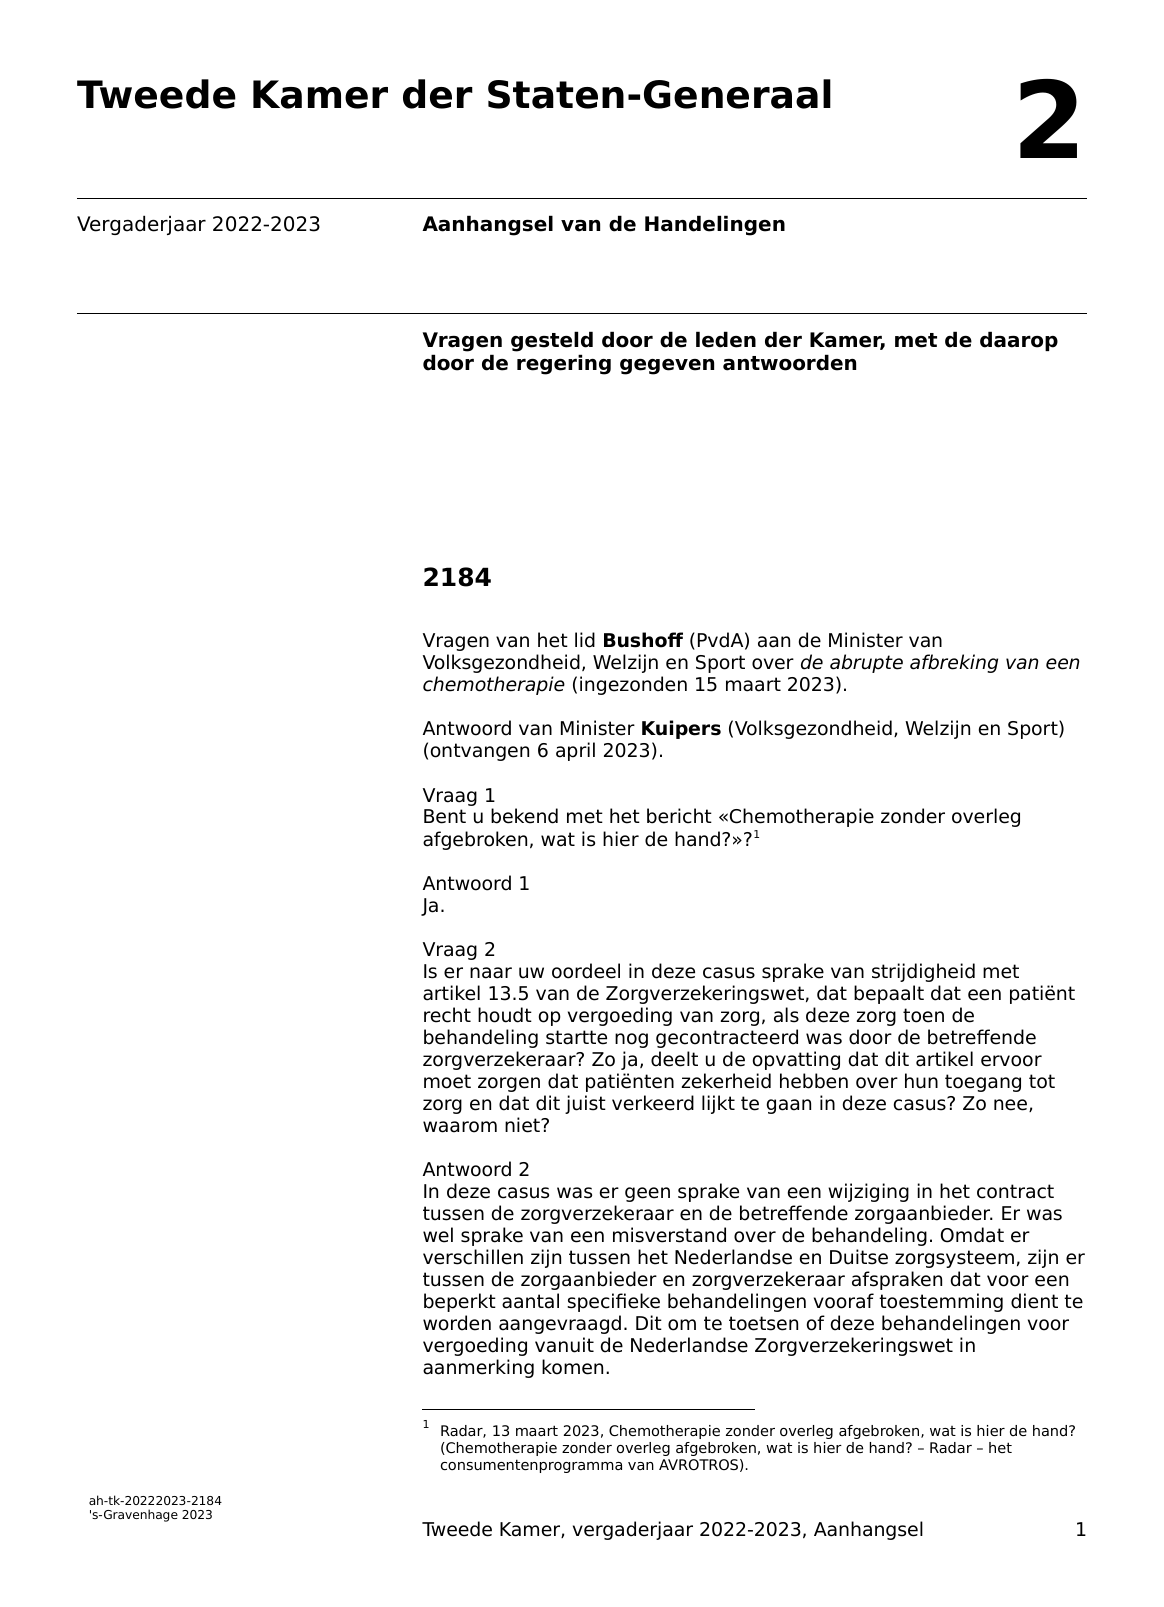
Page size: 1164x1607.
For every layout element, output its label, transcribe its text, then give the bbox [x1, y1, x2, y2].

text In deze casus was er geen sprake van een wijziging in het contract tussen de zorgverzekeraar en de betreffende zorgaanbieder. Er was wel sprake van een misverstand over de behandeling. Omdat er verschillen zijn tussen het Nederlandse en Duitse zorgsysteem, zijn er tussen de zorgaanbieder en zorgverzekeraar afspraken dat voor een beperkt aantal specifieke behandelingen vooraf toestemming dient te worden aangevraagd. Dit om te toetsen of deze behandelingen voor vergoeding vanuit de Nederlandse Zorgverzekeringswet in aanmerking komen. [422, 1181, 1087, 1378]
text Antwoord 2 [422, 1159, 1087, 1181]
text Is er naar uw oordeel in deze casus sprake van strijdigheid met artikel 13.5 van de Zorgverzekeringswet, dat bepaalt dat een patiënt recht houdt op vergoeding van zorg, als deze zorg toen de behandeling startte nog gecontracteerd was door de betreffende zorgverzekeraar? Zo ja, deelt u de opvatting dat dit artikel ervoor moet zorgen dat patiënten zekerheid hebben over hun toegang tot zorg en dat dit juist verkeerd lijkt te gaan in deze casus? Zo nee, waarom niet? [422, 961, 1087, 1137]
table_cell Vragen gesteld door de leden der Kamer, met de daarop door de regering gegeven antwoorden [422, 314, 1087, 375]
text 's-Gravenhage 2023 [88, 1508, 323, 1522]
text Antwoord van Minister Kuipers (Volksgezondheid, Welzijn en Sport) (ontvangen 6 april 2023). [422, 718, 1087, 762]
text Radar, 13 maart 2023, Chemotherapie zonder overleg afgebroken, wat is hier de hand? (Chemotherapie zonder overleg afgebroken, wat is hier de hand? – Radar – het consumentenprogramma van AVROTROS). [422, 1418, 1087, 1474]
table_header Tweede Kamer der Staten-Generaal [77, 59, 886, 198]
table_cell [77, 314, 422, 375]
text 2184 [422, 563, 1087, 592]
table_cell Aanhangsel van de Handelingen [422, 199, 1087, 313]
table_cell Vergaderjaar 2022-2023 [77, 199, 422, 313]
text Vraag 1 [422, 784, 1087, 806]
text Bent u bekend met het bericht «Chemotherapie zonder overleg afgebroken, wat is hier de hand?»? [422, 806, 1087, 850]
text Vraag 2 [422, 939, 1087, 961]
text Antwoord 1 [422, 873, 1087, 894]
table_header 2 [886, 59, 1087, 198]
text Ja. [422, 894, 1087, 917]
text Vragen van het lid Bushoff (PvdA) aan de Minister van Volksgezondheid, Welzijn en Sport over de abrupte afbreking van een chemotherapie (ingezonden 15 maart 2023). [422, 630, 1087, 696]
text ah-tk-20222023-2184 [88, 1494, 323, 1508]
